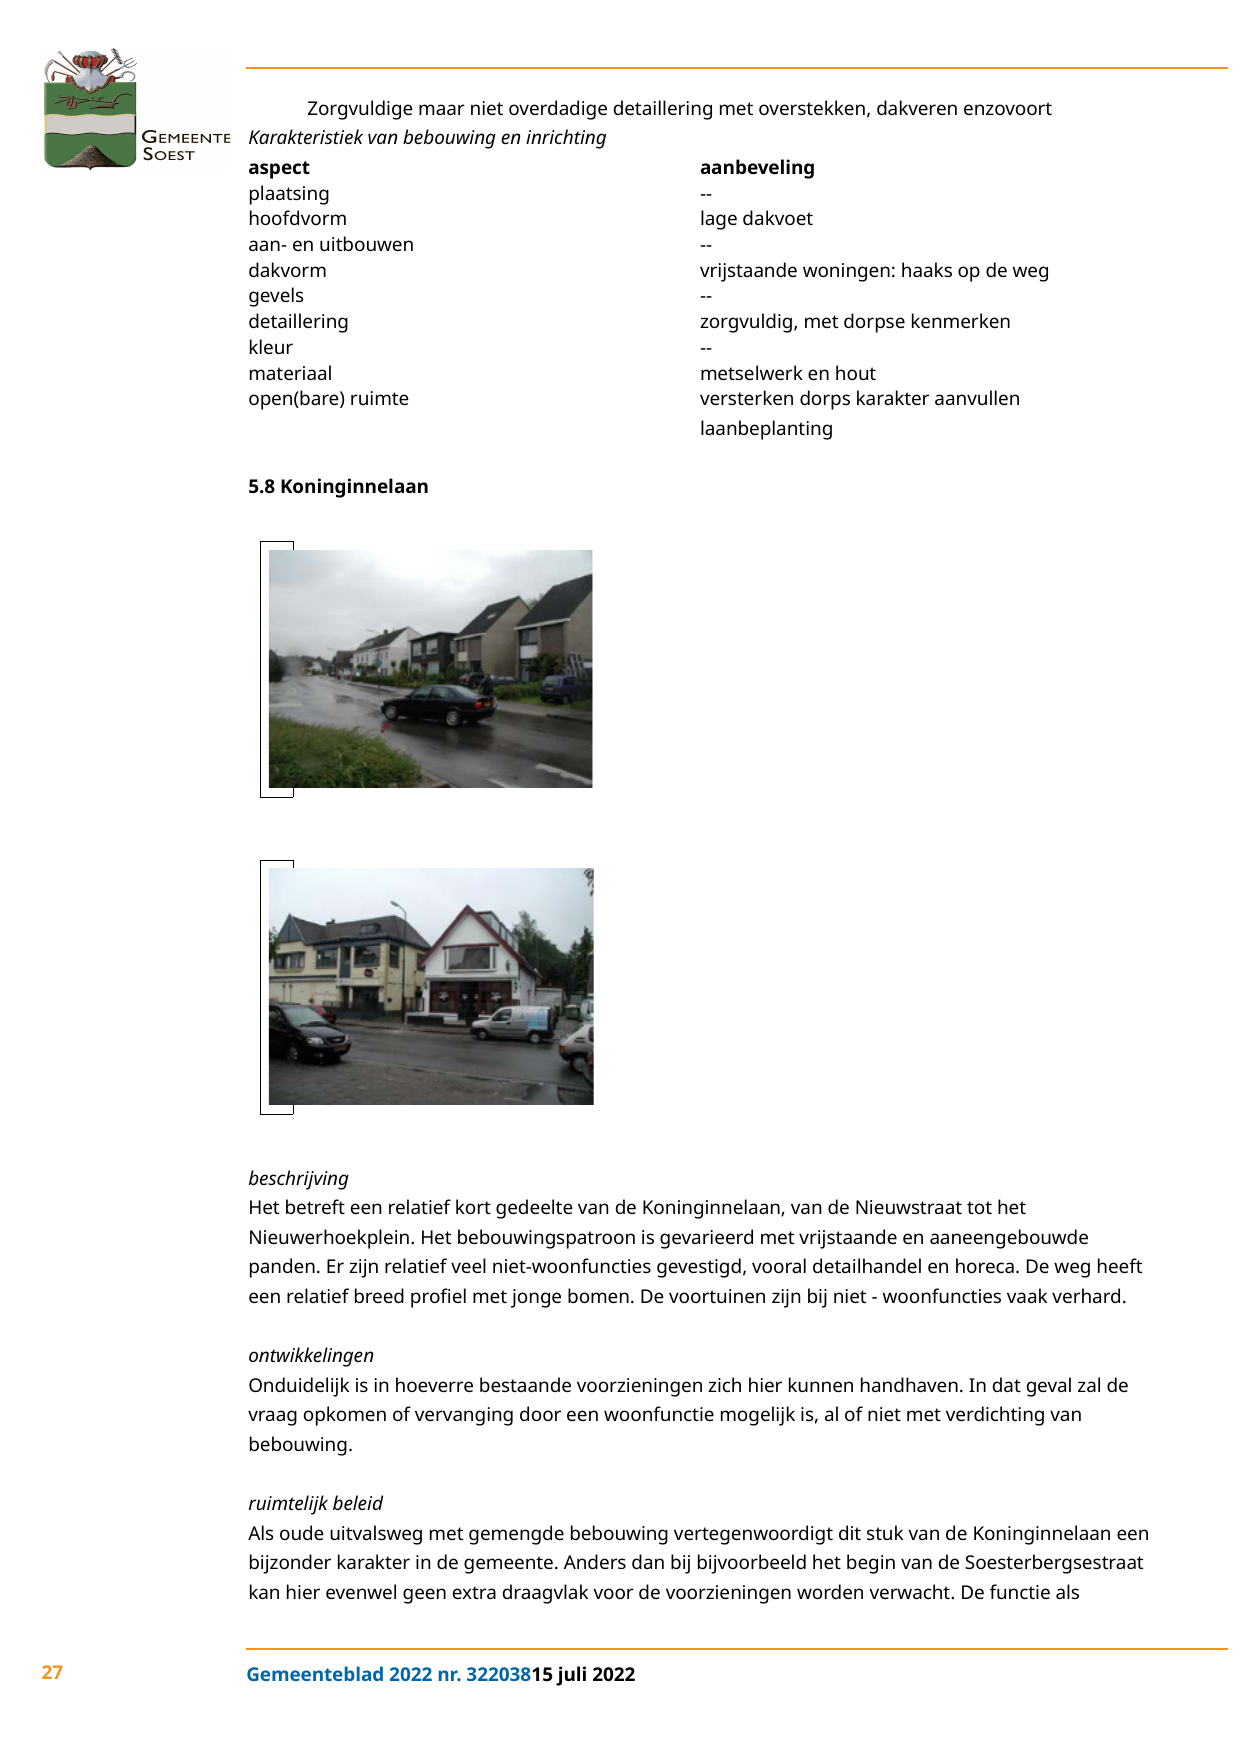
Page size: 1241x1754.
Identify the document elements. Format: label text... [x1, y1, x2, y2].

text beschrijving [248, 1165, 1152, 1191]
table_cell metselwerk en hout [700, 360, 1152, 386]
picture [41, 47, 231, 172]
text Onduidelijk is in hoeverre bestaande voorzieningen zich hier kunnen handhaven. In dat geval zal de vraag opkomen of vervanging door een woonfunctie mogelijk is, al of niet met verdichting van bebouwing. [248, 1372, 1152, 1457]
table_cell hoofdvorm [248, 206, 700, 231]
table_cell aan- en uitbouwen [248, 231, 700, 257]
table_cell gevels [248, 283, 700, 308]
list Zorgvuldige maar niet overdadige detaillering met overstekken, dakveren enzovoort [248, 95, 1152, 121]
table_cell plaatsing [248, 180, 700, 206]
table_cell -- [700, 283, 1152, 308]
table_cell detaillering [248, 309, 700, 334]
table_cell dakvorm [248, 257, 700, 283]
table_cell kleur [248, 334, 700, 360]
text Het betreft een relatief kort gedeelte van de Koninginnelaan, van de Nieuwstraat tot het Nieuwerhoekplein. Het bebouwingspatroon is gevarieerd met vrijstaande en aaneengebouwde panden. Er zijn relatief veel niet-woonfuncties gevestigd, vooral detailhandel en horeca. De weg heeft een relatief breed profiel met jonge bomen. De voortuinen zijn bij niet - woonfuncties vaak verhard. [248, 1194, 1152, 1309]
table_cell zorgvuldig, met dorpse kenmerken [700, 309, 1152, 334]
table_cell -- [700, 180, 1152, 206]
text ontwikkelingen [248, 1342, 1152, 1368]
picture [268, 868, 594, 1105]
table_cell lage dakvoet [700, 206, 1152, 231]
table_cell -- [700, 231, 1152, 257]
table_cell versterken dorps karakter aanvullen laanbeplanting [700, 386, 1152, 441]
table_cell vrijstaande woningen: haaks op de weg [700, 257, 1152, 283]
text Karakteristiek van bebouwing en inrichting [248, 124, 1152, 150]
table_cell -- [700, 334, 1152, 360]
table_cell open(bare) ruimte [248, 386, 700, 441]
picture [268, 550, 594, 788]
text 5.8 Koninginnelaan [248, 474, 1152, 499]
table_cell materiaal [248, 360, 700, 386]
text Als oude uitvalsweg met gemengde bebouwing vertegenwoordigt dit stuk van de Koninginnelaan een bijzonder karakter in de gemeente. Anders dan bij bijvoorbeeld het begin van de Soesterbergsestraat kan hier evenwel geen extra draagvlak voor de voorzieningen worden verwacht. De functie als [248, 1520, 1152, 1605]
table_header aspect [248, 154, 700, 180]
text ruimtelijk beleid [248, 1490, 1152, 1516]
table_header aanbeveling [700, 154, 1152, 180]
